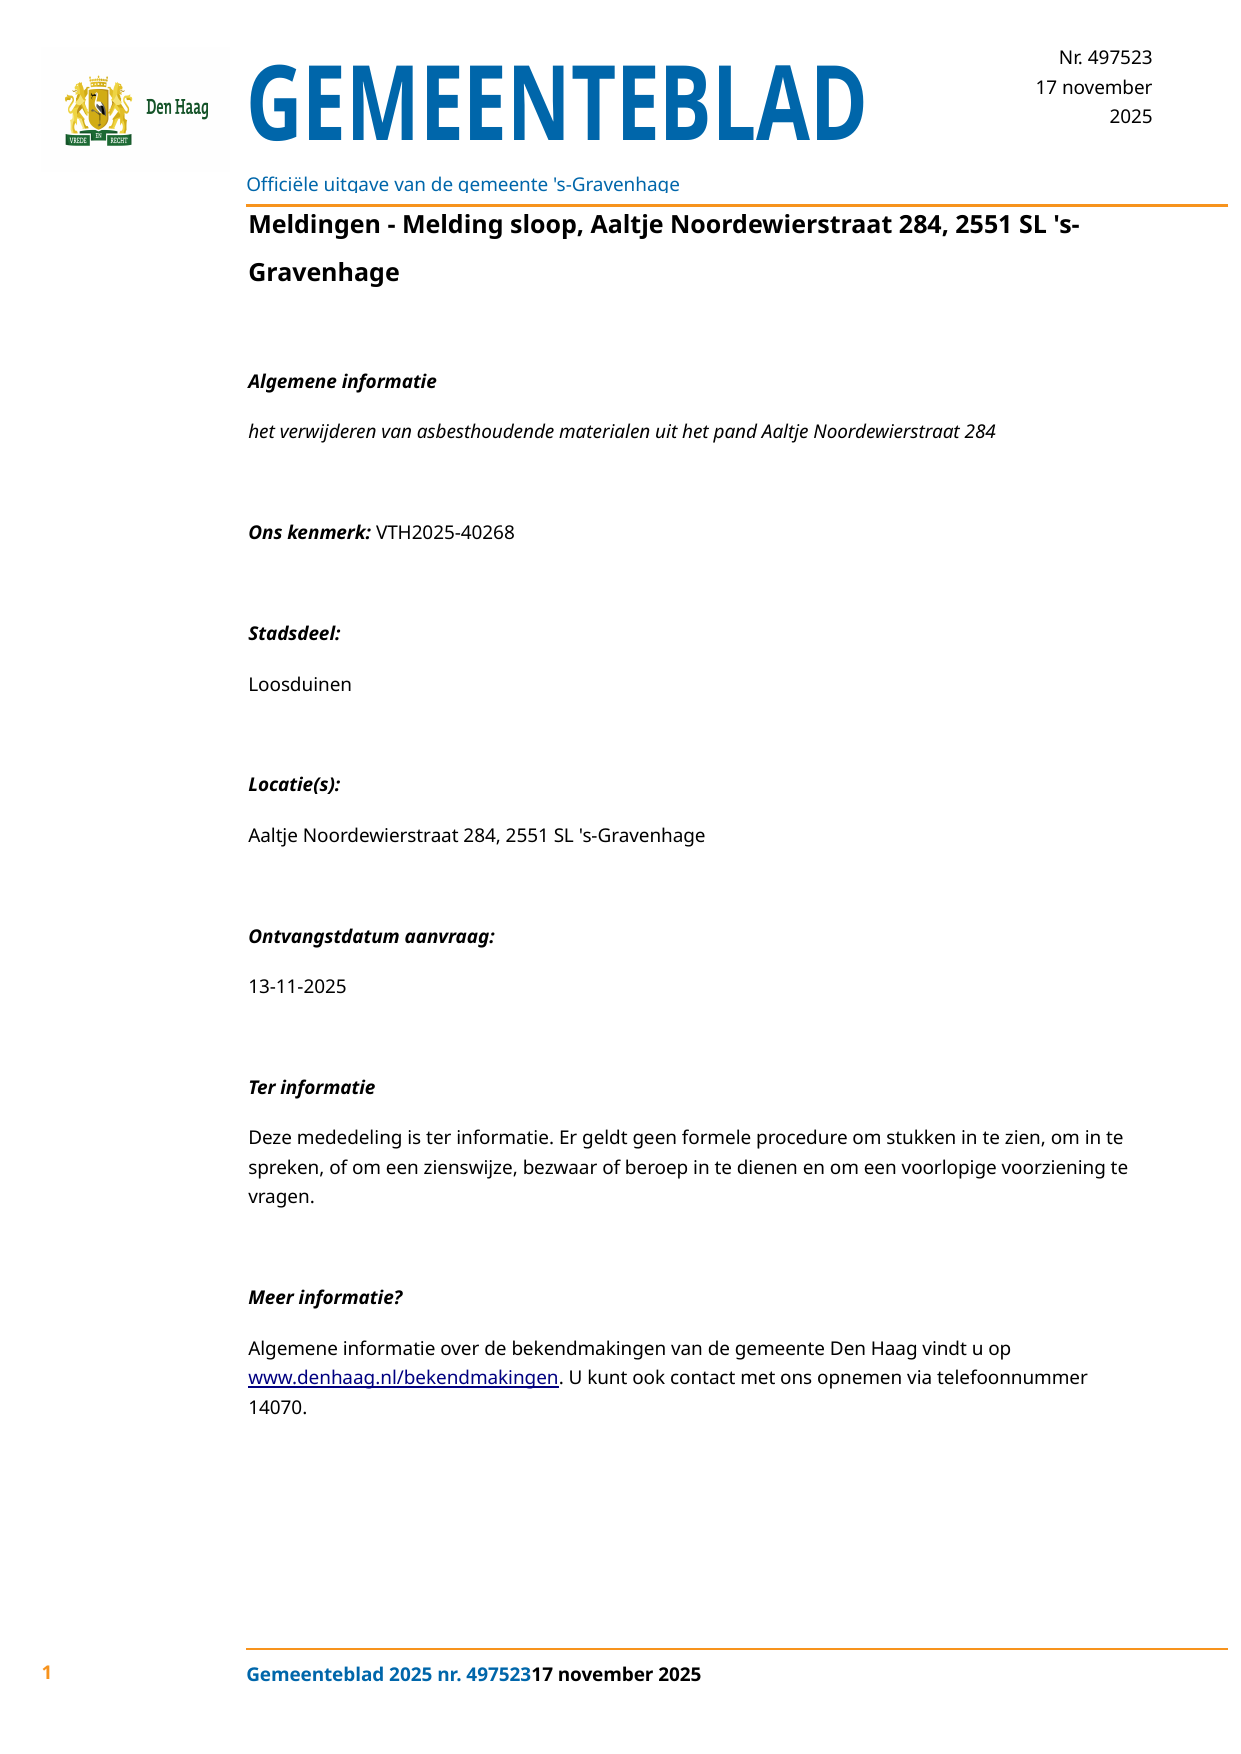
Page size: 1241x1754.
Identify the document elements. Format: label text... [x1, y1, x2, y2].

text Ons kenmerk: VTH2025-40268 [248, 519, 1152, 545]
text Meer informatie? [248, 1284, 1152, 1310]
text Loosduinen [248, 671, 1152, 697]
picture [41, 47, 231, 172]
text Meldingen - Melding sloop, Aaltje Noordewierstraat 284, 2551 SL 's-Gravenhage [248, 207, 1152, 288]
text het verwijderen van asbesthoudende materialen uit het pand Aaltje Noordewierstraat 284 [248, 419, 1152, 444]
text Stadsdeel: [248, 620, 1152, 646]
text 13-11-2025 [248, 973, 1152, 999]
text Ontvangstdatum aanvraag: [248, 923, 1152, 949]
text Locatie(s): [248, 772, 1152, 797]
text Algemene informatie over de bekendmakingen van de gemeente Den Haag vindt u op www.denhaag.nl/bekendmakingen. U kunt ook contact met ons opnemen via telefoonnummer 14070. [248, 1335, 1152, 1420]
text Ter informatie [248, 1074, 1152, 1100]
text Aaltje Noordewierstraat 284, 2551 SL 's-Gravenhage [248, 822, 1152, 848]
text Deze mededeling is ter informatie. Er geldt geen formele procedure om stukken in te zien, om in te spreken, of om een zienswijze, bezwaar of beroep in te dienen en om een voorlopige voorziening te vragen. [248, 1124, 1152, 1209]
text Algemene informatie [248, 368, 1152, 394]
